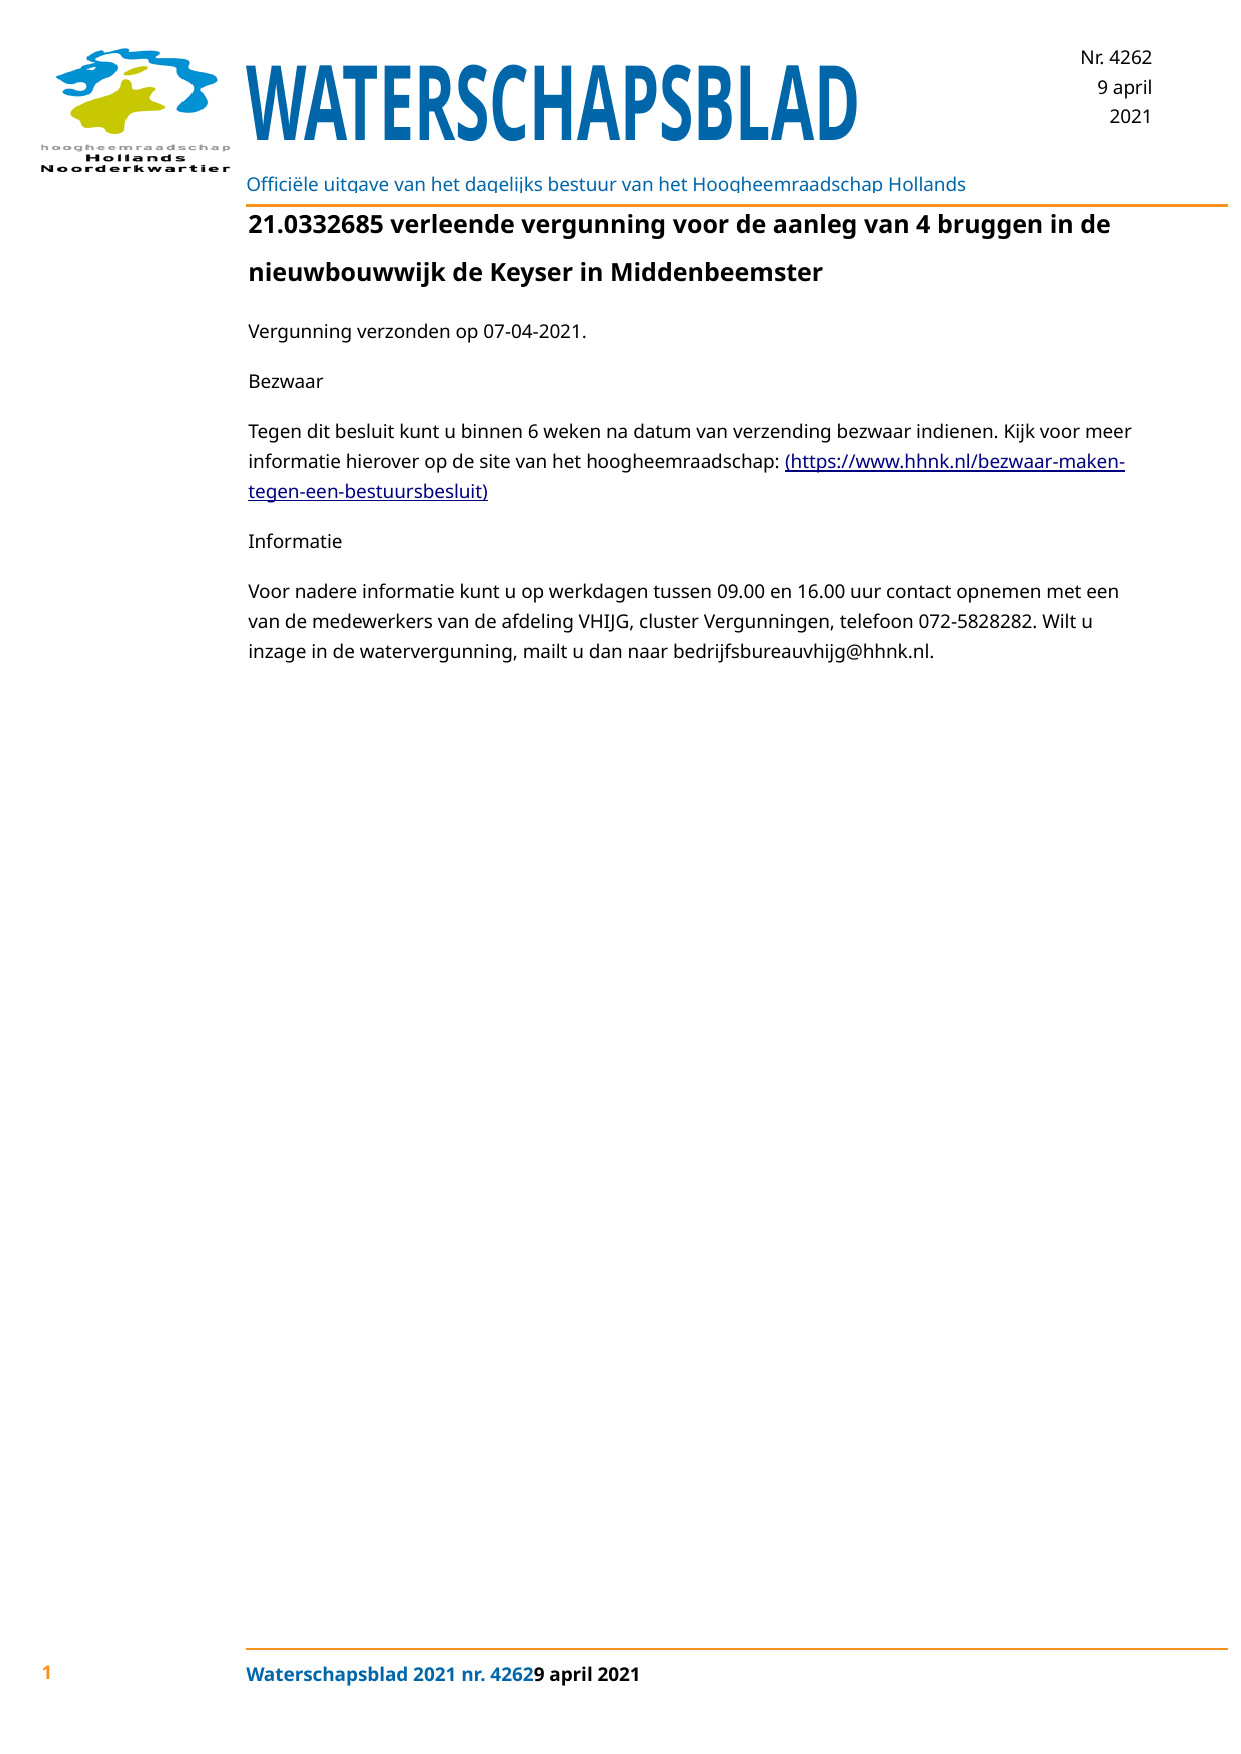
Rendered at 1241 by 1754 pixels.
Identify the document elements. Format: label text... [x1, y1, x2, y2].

text Tegen dit besluit kunt u binnen 6 weken na datum van verzending bezwaar indienen. Kijk voor meer informatie hierover op de site van het hoogheemraadschap: (https://www.hhnk.nl/bezwaar-maken-tegen-een-bestuursbesluit) [248, 419, 1152, 504]
text 21.0332685 verleende vergunning voor de aanleg van 4 bruggen in de nieuwbouwwijk de Keyser in Middenbeemster [248, 207, 1152, 288]
text Informatie [248, 528, 1152, 554]
picture [41, 47, 231, 172]
text Bezwaar [248, 368, 1152, 394]
text Voor nadere informatie kunt u op werkdagen tussen 09.00 en 16.00 uur contact opnemen met een van de medewerkers van de afdeling VHIJG, cluster Vergunningen, telefoon 072-5828282. Wilt u inzage in de watervergunning, mailt u dan naar bedrijfsbureauvhijg@hhnk.nl. [248, 579, 1152, 664]
text Vergunning verzonden op 07-04-2021. [248, 318, 1152, 344]
